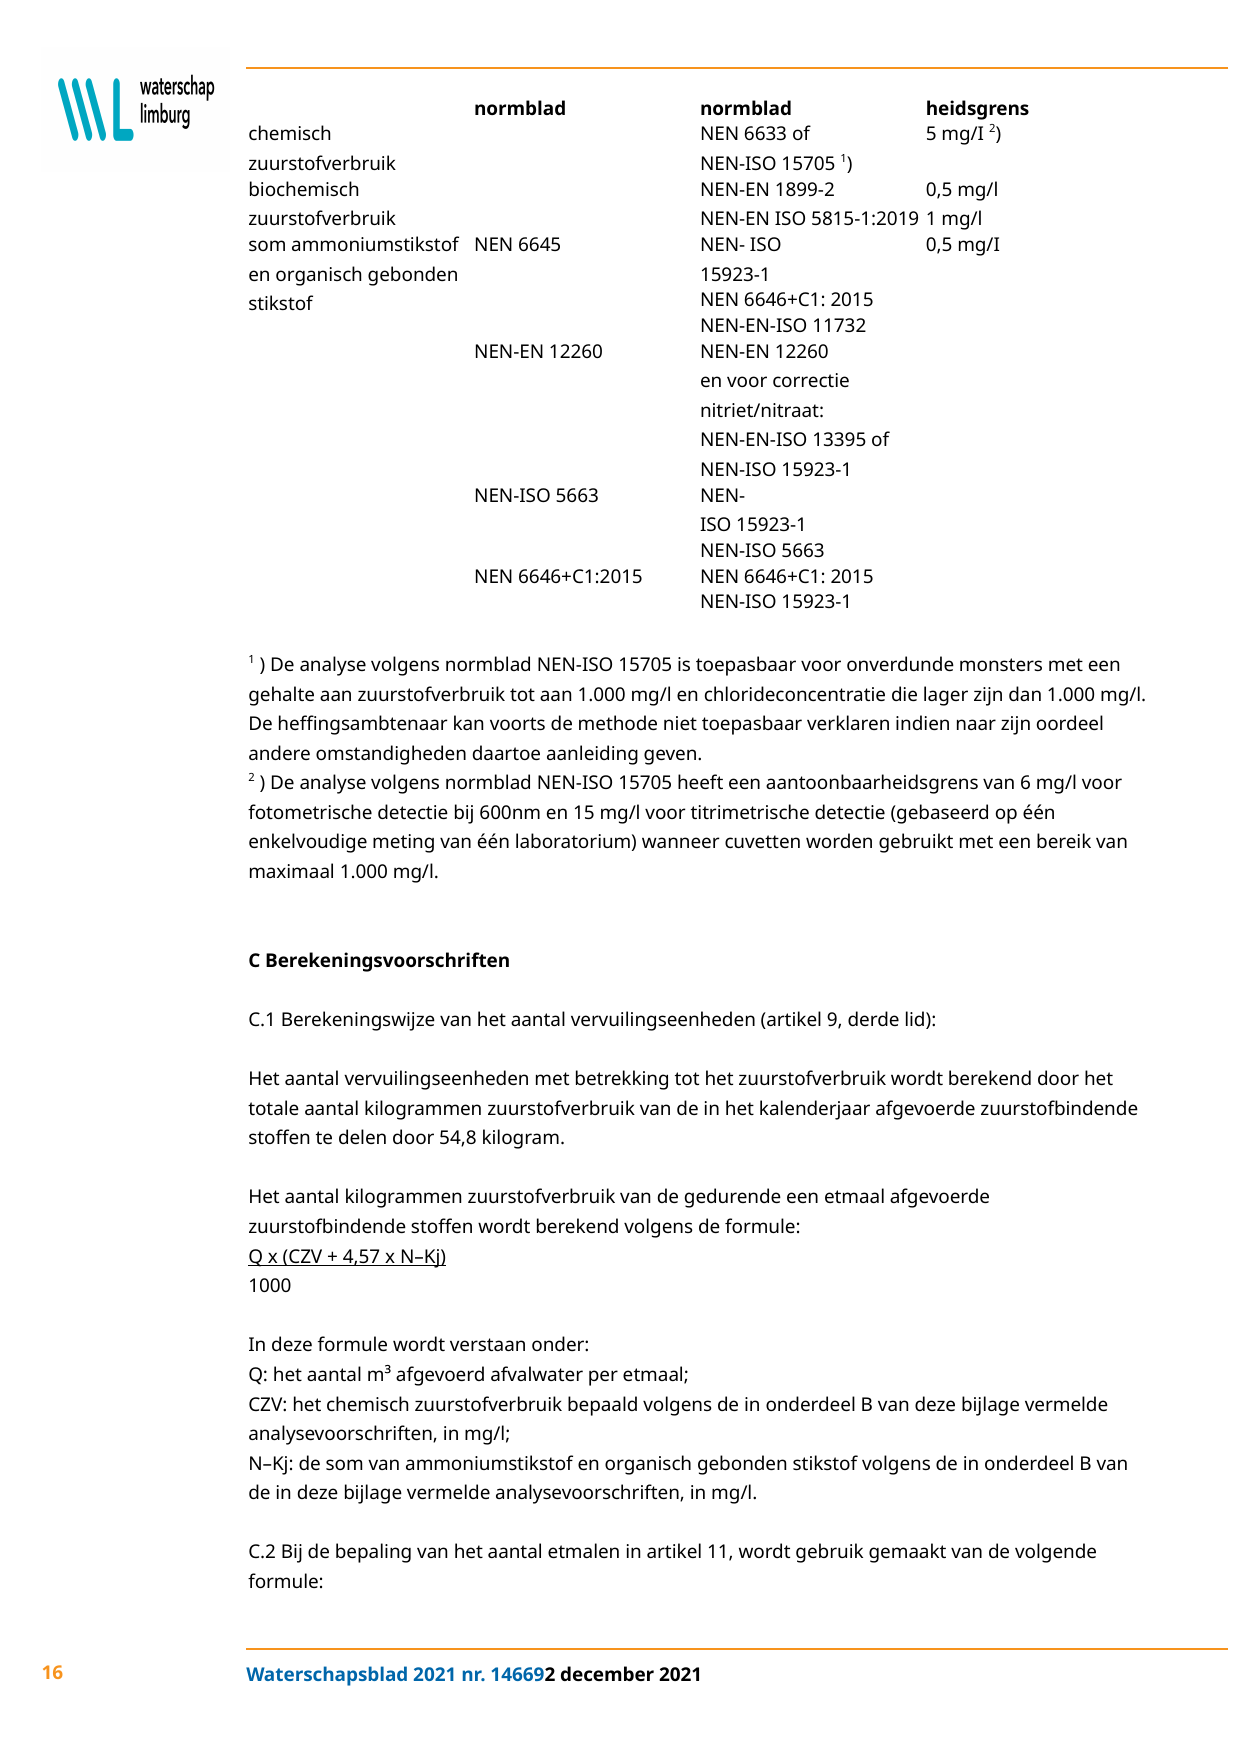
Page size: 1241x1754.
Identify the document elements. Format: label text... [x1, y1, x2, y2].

table_cell NEN-EN 12260 [474, 338, 700, 482]
table_cell 5 mg/I 2) [926, 121, 1152, 176]
table_header normblad [700, 95, 926, 121]
table_cell NEN 6645 [474, 231, 700, 338]
table_cell NEN- ISO 15923-1 [700, 482, 926, 537]
table_cell som ammoniumstikstof en organisch gebonden stikstof [248, 231, 474, 618]
table_cell NEN-ISO 5663 [474, 482, 700, 563]
table_header heidsgrens [926, 95, 1152, 121]
table_cell 0,5 mg/l 1 mg/l [926, 176, 1152, 231]
table_cell biochemisch zuurstofverbruik [248, 176, 474, 231]
text Q x (CZV + 4,57 x N–Kj) [248, 1243, 1152, 1268]
table_cell NEN-ISO 15923-1 [700, 589, 926, 618]
table_cell NEN-EN 12260 en voor correctie nitriet/nitraat: NEN-EN-ISO 13395 of NEN-ISO 15923-1 [700, 338, 926, 482]
table_cell [474, 121, 700, 176]
text Het aantal kilogrammen zuurstofverbruik van de gedurende een etmaal afgevoerde zuurstofbindende stoffen wordt berekend volgens de formule: [248, 1184, 1152, 1239]
text In deze formule wordt verstaan onder: [248, 1332, 1152, 1357]
table_cell NEN-ISO 5663 [700, 537, 926, 563]
text Q: het aantal m³ afgevoerd afvalwater per etmaal; [248, 1361, 1152, 1387]
text CZV: het chemisch zuurstofverbruik bepaald volgens de in onderdeel B van deze bijlage vermelde analysevoorschriften, in mg/l; [248, 1391, 1152, 1446]
table_header [248, 95, 474, 121]
table_cell NEN 6633 of NEN-ISO 15705 1) [700, 121, 926, 176]
text N–Kj: de som van ammoniumstikstof en organisch gebonden stikstof volgens de in onderdeel B van de in deze bijlage vermelde analysevoorschriften, in mg/l. [248, 1450, 1152, 1505]
table_cell NEN 6646+C1: 2015 [700, 563, 926, 589]
text C.2 Bij de bepaling van het aantal etmalen in artikel 11, wordt gebruik gemaakt van de volgende formule: [248, 1539, 1152, 1594]
text Het aantal vervuilingseenheden met betrekking tot het zuurstofverbruik wordt berekend door het totale aantal kilogrammen zuurstofverbruik van de in het kalenderjaar afgevoerde zuurstofbindende stoffen te delen door 54,8 kilogram. [248, 1065, 1152, 1150]
table_cell NEN 6646+C1:2015 [474, 563, 700, 618]
text 1000 [248, 1272, 1152, 1298]
text 1 ) De analyse volgens normblad NEN-ISO 15705 is toepasbaar voor onverdunde monsters met een gehalte aan zuurstofverbruik tot aan 1.000 mg/l en chlorideconcentratie die lager zijn dan 1.000 mg/l. De heffingsambtenaar kan voorts de methode niet toepasbaar verklaren indien naar zijn oordeel andere omstandigheden daartoe aanleiding geven. [248, 651, 1152, 766]
text C.1 Berekeningswijze van het aantal vervuilingseenheden (artikel 9, derde lid): [248, 1006, 1152, 1032]
table_cell [474, 176, 700, 231]
table_cell chemisch zuurstofverbruik [248, 121, 474, 176]
text 2 ) De analyse volgens normblad NEN-ISO 15705 heeft een aantoonbaarheidsgrens van 6 mg/l voor fotometrische detectie bij 600nm en 15 mg/l voor titrimetrische detectie (gebaseerd op één enkelvoudige meting van één laboratorium) wanneer cuvetten worden gebruikt met een bereik van maximaal 1.000 mg/l. [248, 769, 1152, 884]
text C Berekeningsvoorschriften [248, 947, 1152, 973]
table_header normblad [474, 95, 700, 121]
table_cell 0,5 mg/I [926, 231, 1152, 618]
table_cell NEN-EN-ISO 11732 [700, 312, 926, 338]
picture [41, 47, 231, 172]
table_cell NEN-EN 1899-2 NEN-EN ISO 5815-1:2019 [700, 176, 926, 231]
table_cell NEN 6646+C1: 2015 [700, 286, 926, 312]
table_cell NEN- ISO 15923-1 [700, 231, 926, 286]
